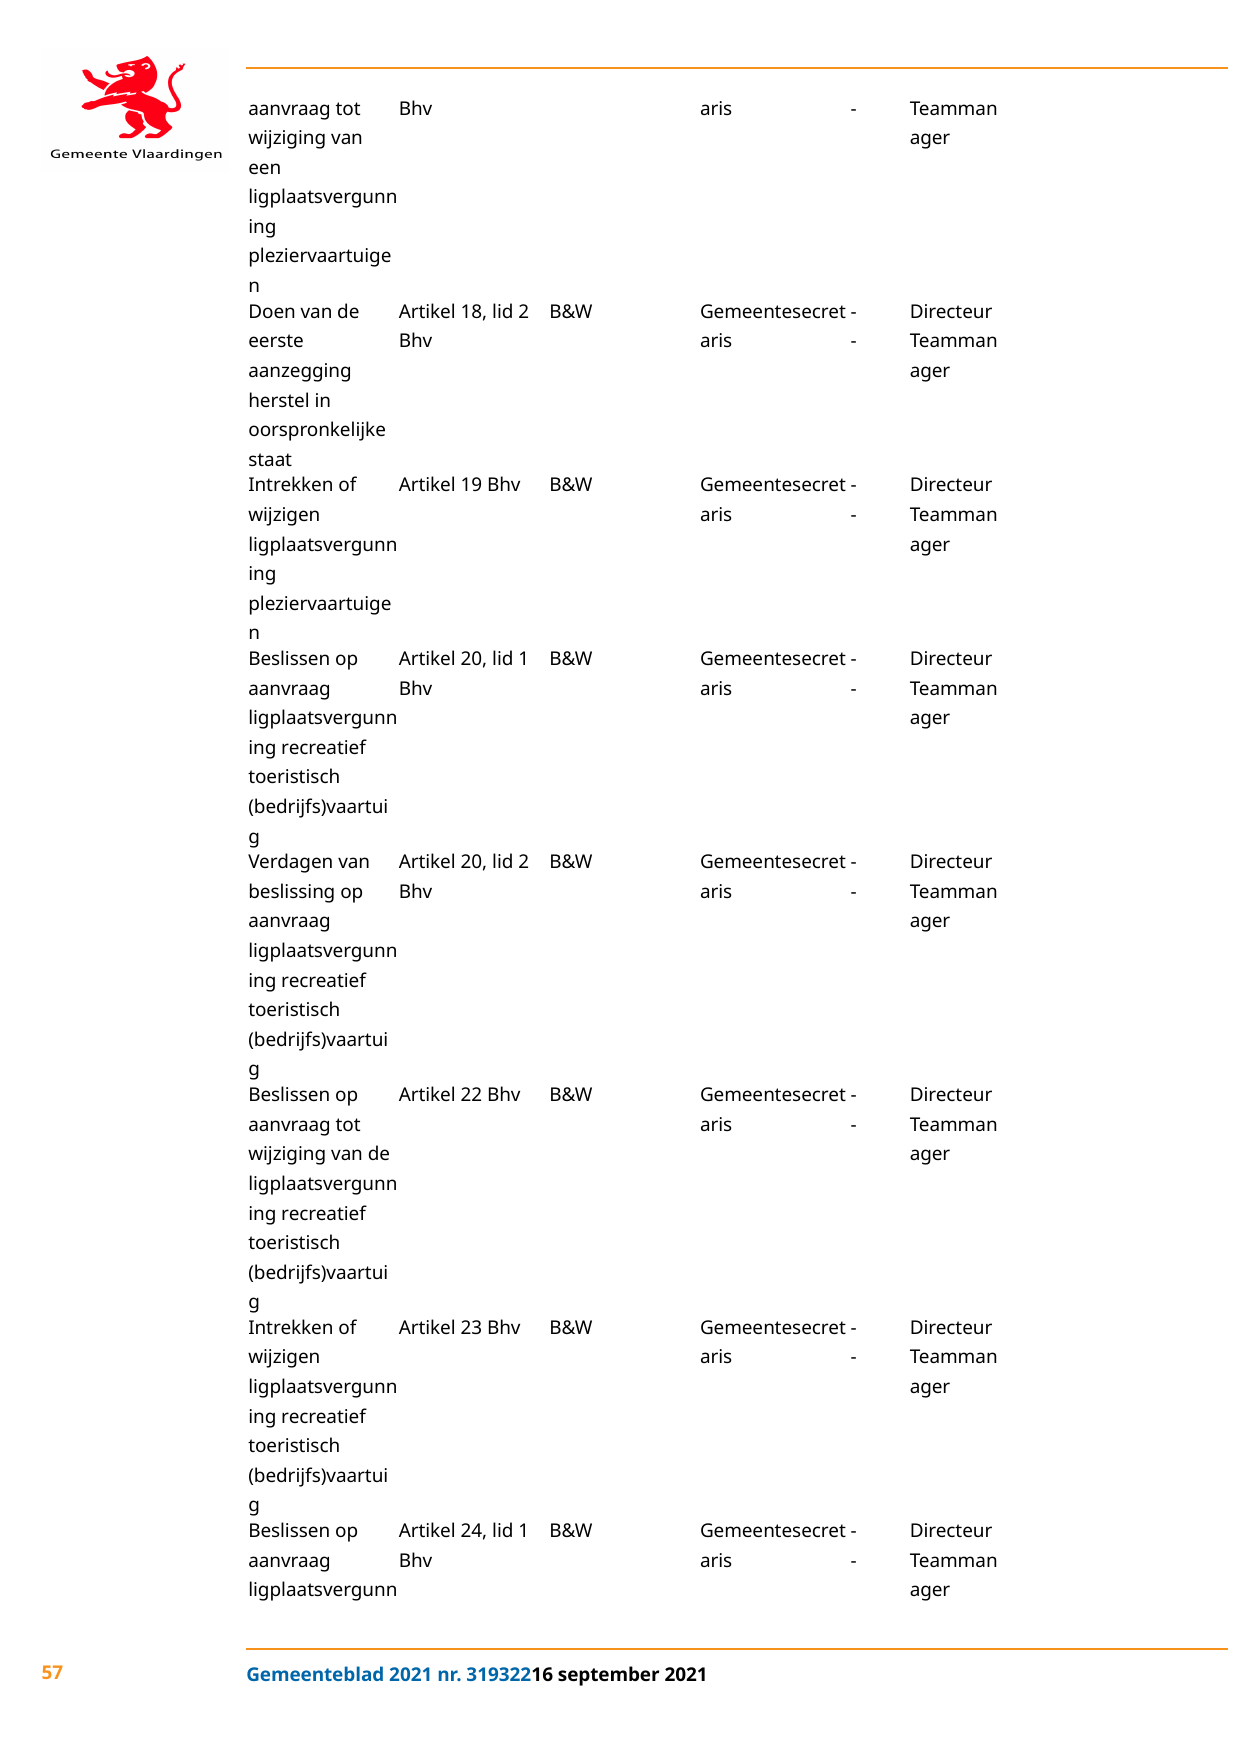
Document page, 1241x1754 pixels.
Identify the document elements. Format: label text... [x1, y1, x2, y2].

table_cell Directeur Teammanager [850, 1314, 1001, 1517]
table_cell B&W [549, 1314, 700, 1517]
table_cell [1001, 849, 1152, 1081]
table_cell Beslissen op aanvraag tot wijziging van de ligplaatsvergunning recreatief toeristisch (bedrijfs)vaartuig [248, 1081, 398, 1314]
table_cell Artikel 24, lid 1 Bhv [399, 1518, 549, 1602]
table_cell B&W [549, 472, 700, 645]
table_cell Directeur Teammanager [850, 298, 1001, 472]
table_cell [1001, 1081, 1152, 1314]
table_cell Gemeentesecretaris [700, 645, 850, 848]
table_cell Directeur Teammanager [850, 849, 1001, 1081]
table_cell Gemeentesecretaris [700, 472, 850, 645]
table_cell Gemeentesecretaris [700, 298, 850, 472]
table_cell Intrekken of wijzigen ligplaatsvergunning recreatief toeristisch (bedrijfs)vaartuig [248, 1314, 398, 1517]
table_cell [1001, 95, 1152, 298]
table_cell Beslissen op aanvraag ligplaatsvergunning recreatief toeristisch (bedrijfs)vaartuig [248, 645, 398, 848]
table_cell Gemeentesecretaris [700, 1518, 850, 1602]
table_cell Doen van de eerste aanzegging herstel in oorspronkelijke staat [248, 298, 398, 472]
table_cell Bhv [399, 95, 549, 298]
table_cell Artikel 19 Bhv [399, 472, 549, 645]
table_cell B&W [549, 1518, 700, 1602]
table_cell Gemeentesecretaris [700, 1081, 850, 1314]
table_cell Directeur Teammanager [850, 472, 1001, 645]
table_cell Directeur Teammanager [850, 1081, 1001, 1314]
picture [41, 47, 231, 172]
table_cell [1001, 472, 1152, 645]
table_cell [549, 95, 700, 298]
table_cell Artikel 22 Bhv [399, 1081, 549, 1314]
table_cell [1001, 1518, 1152, 1602]
table_cell Directeur Teammanager [850, 645, 1001, 848]
table_cell Artikel 23 Bhv [399, 1314, 549, 1517]
table_cell [1001, 645, 1152, 848]
table_cell B&W [549, 1081, 700, 1314]
table_cell B&W [549, 645, 700, 848]
table_cell Intrekken of wijzigen ligplaatsvergunning pleziervaartuigen [248, 472, 398, 645]
table_cell [1001, 298, 1152, 472]
table_cell Gemeentesecretaris [700, 1314, 850, 1517]
table_cell Teammanager [850, 95, 1001, 298]
table_cell Artikel 20, lid 2 Bhv [399, 849, 549, 1081]
table_cell Gemeentesecretaris [700, 849, 850, 1081]
table_cell Artikel 20, lid 1 Bhv [399, 645, 549, 848]
table_cell B&W [549, 849, 700, 1081]
table_cell aanvraag tot wijziging van een ligplaatsvergunning pleziervaartuigen [248, 95, 398, 298]
table_cell Beslissen op aanvraag ligplaatsvergunn [248, 1518, 398, 1602]
table_cell B&W [549, 298, 700, 472]
table_cell Artikel 18, lid 2 Bhv [399, 298, 549, 472]
table_cell aris [700, 95, 850, 298]
table_cell Verdagen van beslissing op aanvraag ligplaatsvergunning recreatief toeristisch (bedrijfs)vaartuig [248, 849, 398, 1081]
table_cell [1001, 1314, 1152, 1517]
table_cell Directeur Teammanager [850, 1518, 1001, 1602]
